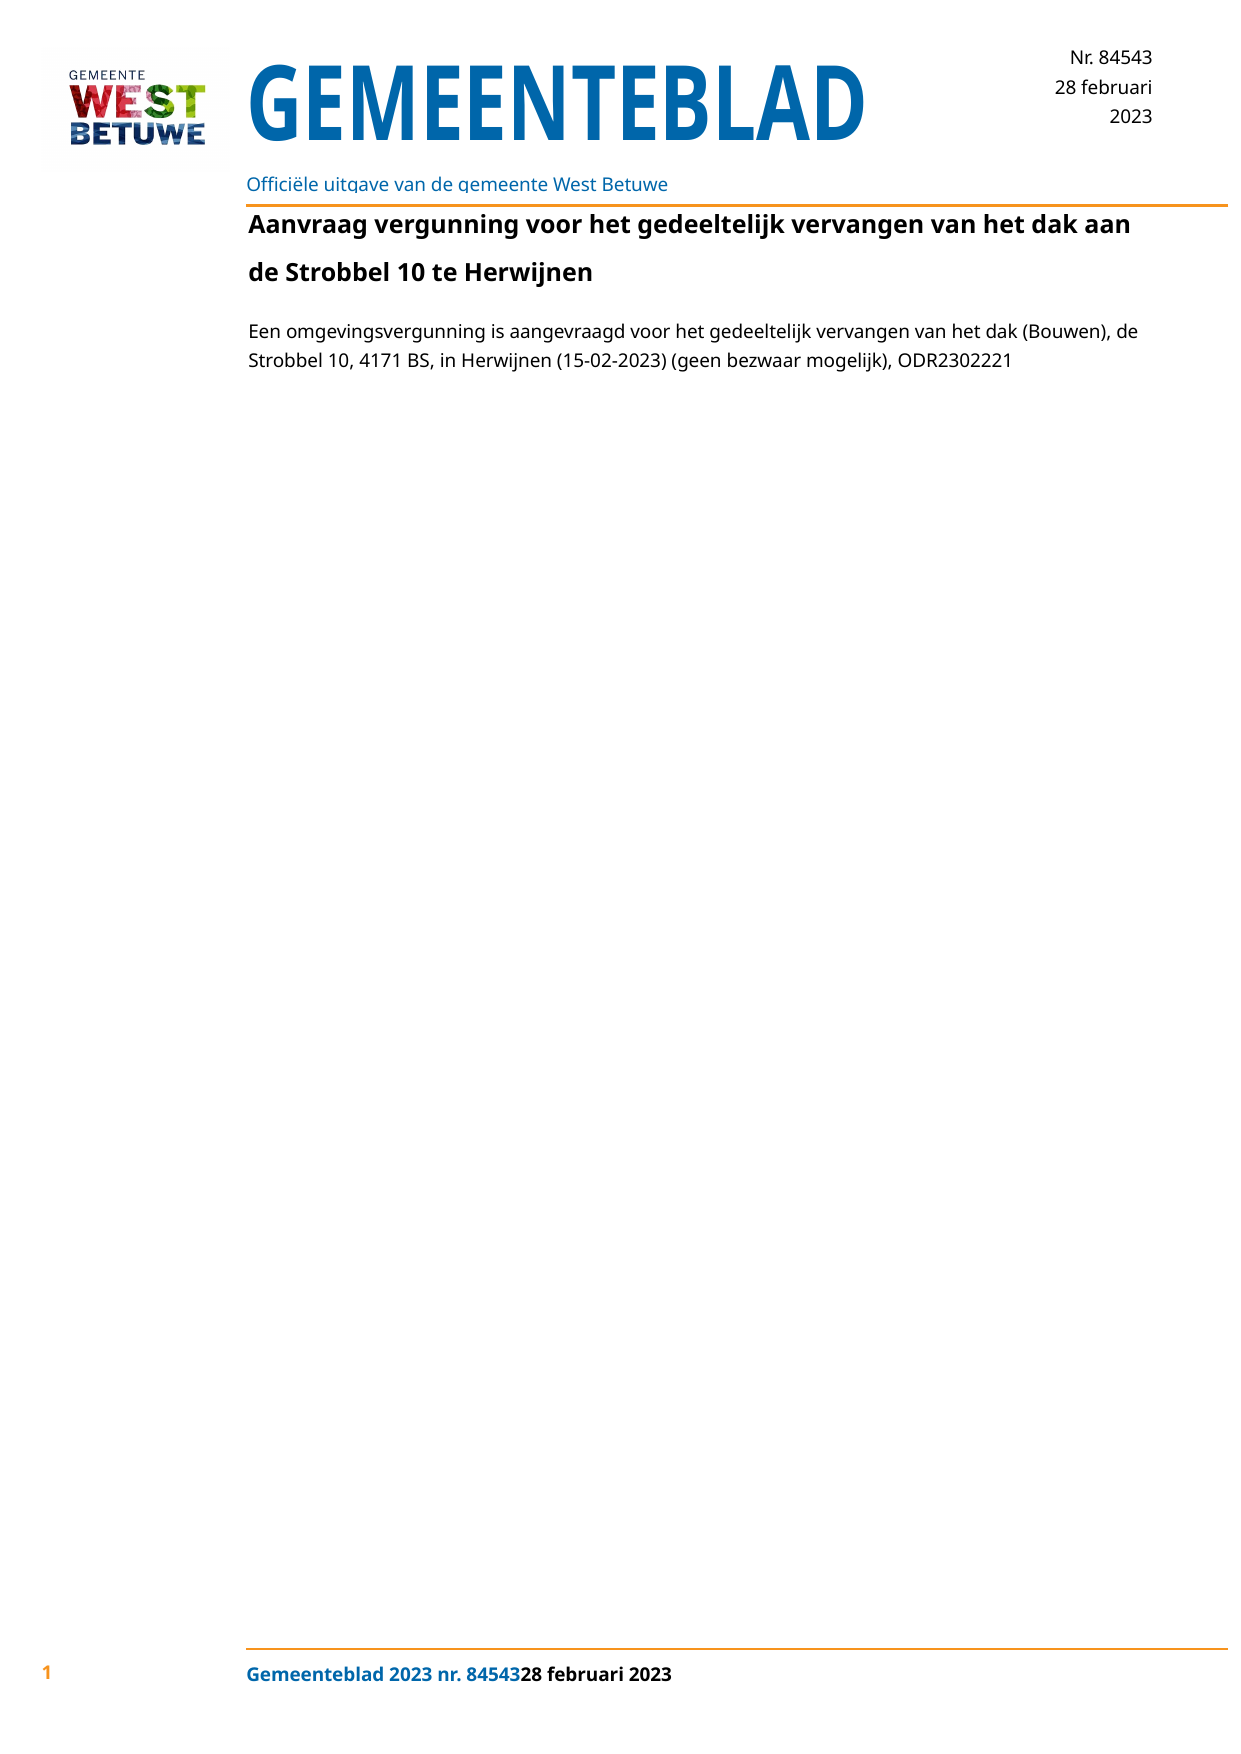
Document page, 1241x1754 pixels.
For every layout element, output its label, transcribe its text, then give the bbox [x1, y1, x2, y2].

picture [41, 47, 231, 172]
text Aanvraag vergunning voor het gedeeltelijk vervangen van het dak aan de Strobbel 10 te Herwijnen [248, 207, 1152, 288]
text Een omgevingsvergunning is aangevraagd voor het gedeeltelijk vervangen van het dak (Bouwen), de Strobbel 10, 4171 BS, in Herwijnen (15-02-2023) (geen bezwaar mogelijk), ODR2302221 [248, 318, 1152, 373]
